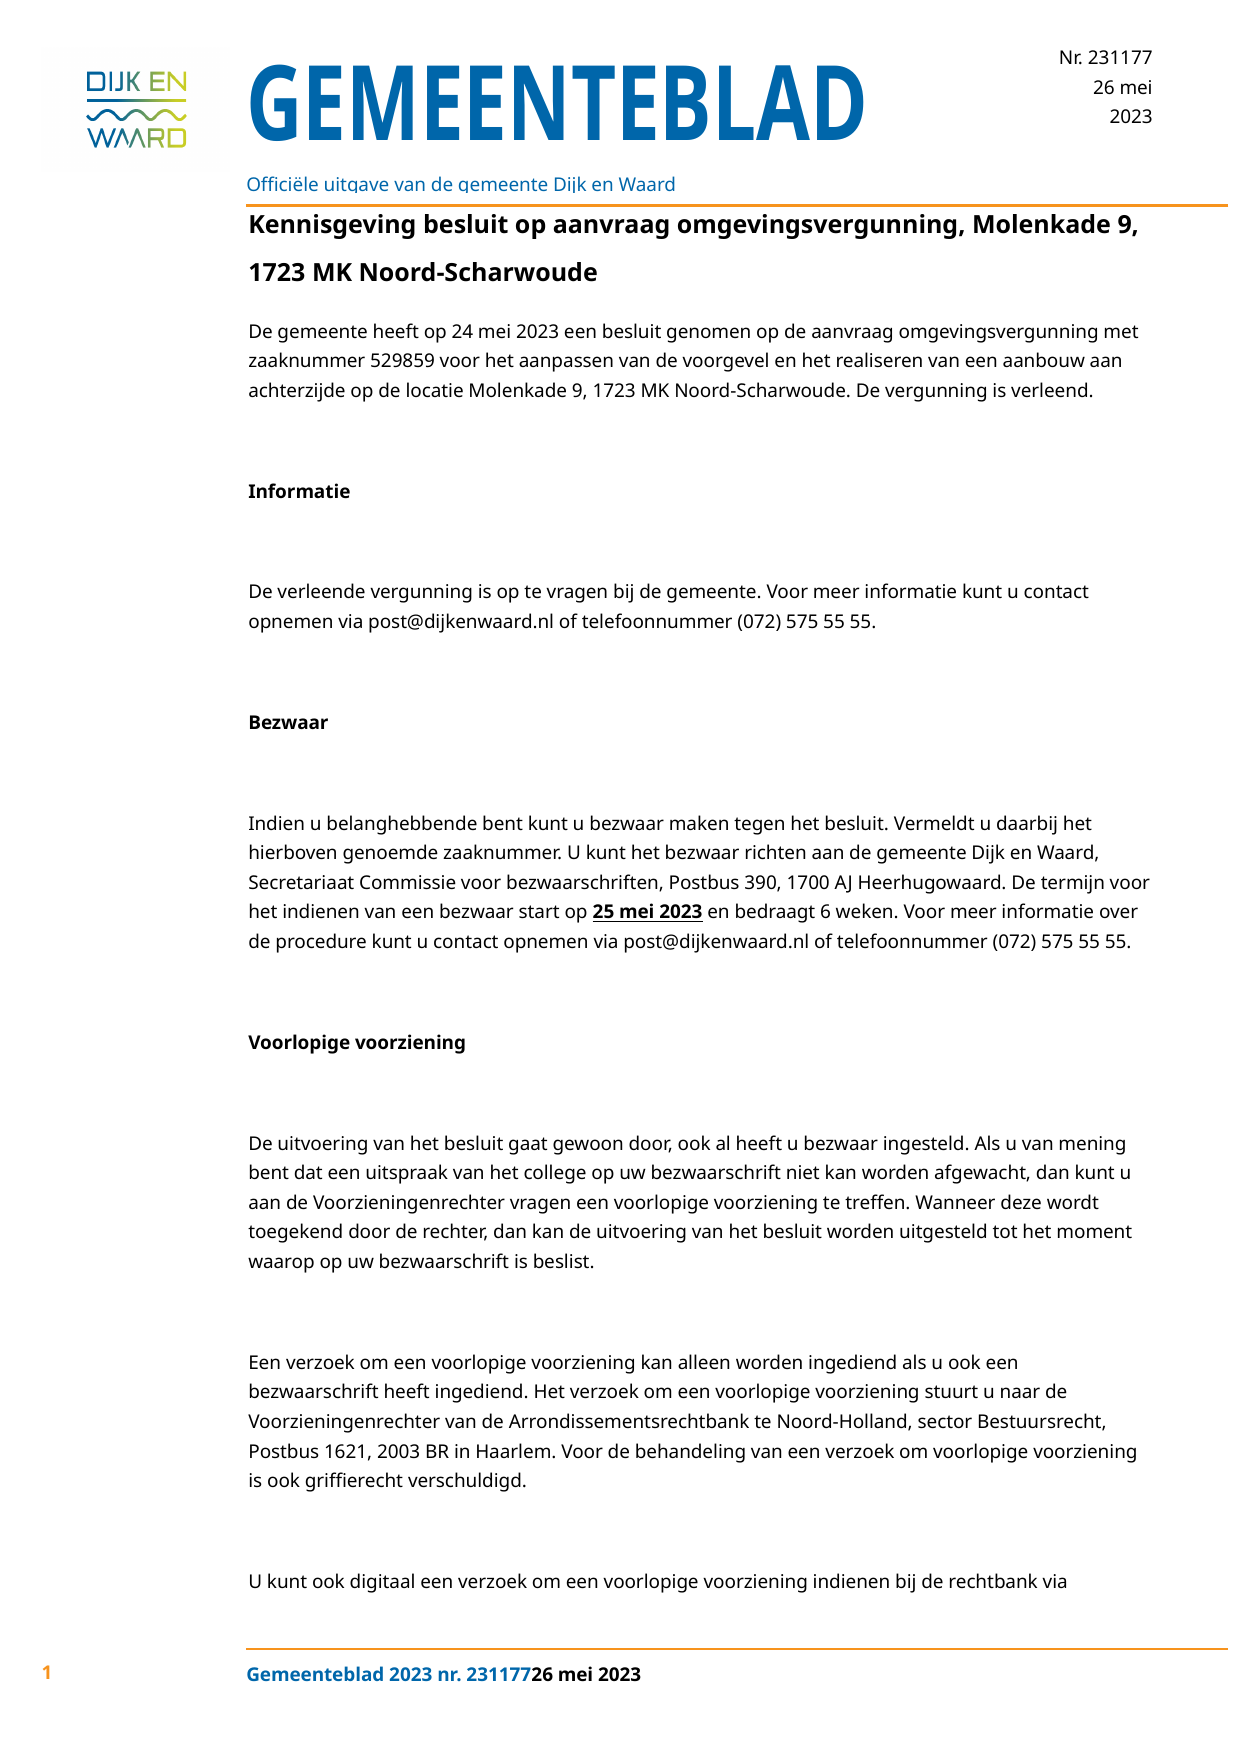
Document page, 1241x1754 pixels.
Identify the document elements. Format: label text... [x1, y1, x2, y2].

text Kennisgeving besluit op aanvraag omgevingsvergunning, Molenkade 9, 1723 MK Noord-Scharwoude [248, 207, 1152, 288]
text Bezwaar [248, 709, 1152, 735]
text De uitvoering van het besluit gaat gewoon door, ook al heeft u bezwaar ingesteld. Als u van mening bent dat een uitspraak van het college op uw bezwaarschrift niet kan worden afgewacht, dan kunt u aan de Voorzieningenrechter vragen een voorlopige voorziening te treffen. Wanneer deze wordt toegekend door de rechter, dan kan de uitvoering van het besluit worden uitgesteld tot het moment waarop op uw bezwaarschrift is beslist. [248, 1130, 1152, 1274]
text De verleende vergunning is op te vragen bij de gemeente. Voor meer informatie kunt u contact opnemen via post@dijkenwaard.nl of telefoonnummer (072) 575 55 55. [248, 579, 1152, 634]
text Indien u belanghebbende bent kunt u bezwaar maken tegen het besluit. Vermeldt u daarbij het hierboven genoemde zaaknummer. U kunt het bezwaar richten aan de gemeente Dijk en Waard, Secretariaat Commissie voor bezwaarschriften, Postbus 390, 1700 AJ Heerhugowaard. De termijn voor het indienen van een bezwaar start op 25 mei 2023 en bedraagt 6 weken. Voor meer informatie over de procedure kunt u contact opnemen via post@dijkenwaard.nl of telefoonnummer (072) 575 55 55. [248, 810, 1152, 954]
text U kunt ook digitaal een verzoek om een voorlopige voorziening indienen bij de rechtbank via [248, 1568, 1152, 1594]
text Voorlopige voorziening [248, 1029, 1152, 1055]
picture [41, 47, 231, 172]
text De gemeente heeft op 24 mei 2023 een besluit genomen op de aanvraag omgevingsvergunning met zaaknummer 529859 voor het aanpassen van de voorgevel en het realiseren van een aanbouw aan achterzijde op de locatie Molenkade 9, 1723 MK Noord-Scharwoude. De vergunning is verleend. [248, 318, 1152, 403]
text Informatie [248, 478, 1152, 504]
text Een verzoek om een voorlopige voorziening kan alleen worden ingediend als u ook een bezwaarschrift heeft ingediend. Het verzoek om een voorlopige voorziening stuurt u naar de Voorzieningenrechter van de Arrondissementsrechtbank te Noord-Holland, sector Bestuursrecht, Postbus 1621, 2003 BR in Haarlem. Voor de behandeling van een verzoek om voorlopige voorziening is ook griffierecht verschuldigd. [248, 1349, 1152, 1493]
